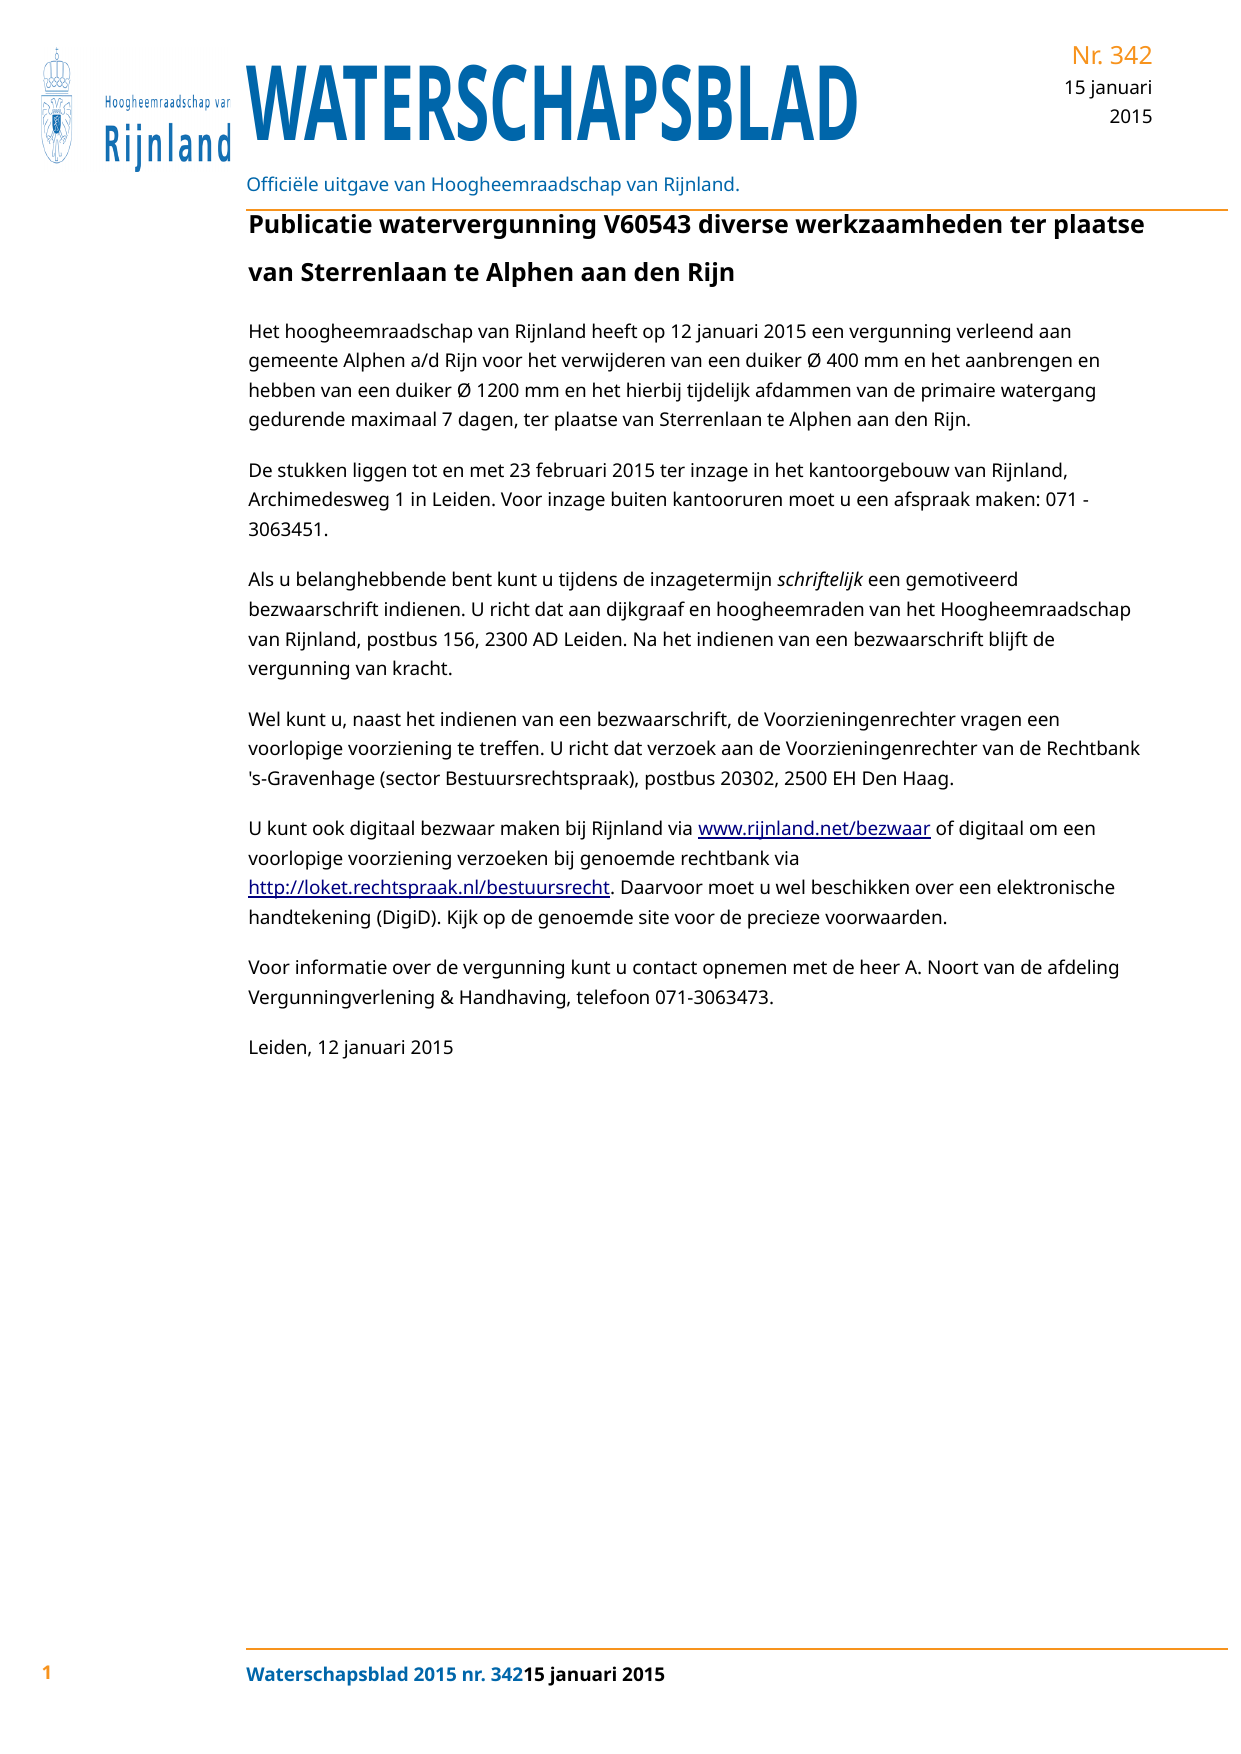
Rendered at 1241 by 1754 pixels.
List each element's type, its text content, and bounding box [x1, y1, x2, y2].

text Voor informatie over de vergunning kunt u contact opnemen met de heer A. Noort van de afdeling Vergunningverlening & Handhaving, telefoon 071-3063473. [248, 954, 1152, 1010]
text Het hoogheemraadschap van Rijnland heeft op 12 januari 2015 een vergunning verleend aan gemeente Alphen a/d Rijn voor het verwijderen van een duiker Ø 400 mm en het aanbrengen en hebben van een duiker Ø 1200 mm en het hierbij tijdelijk afdammen van de primaire watergang gedurende maximaal 7 dagen, ter plaatse van Sterrenlaan te Alphen aan den Rijn. [248, 318, 1152, 432]
text De stukken liggen tot en met 23 februari 2015 ter inzage in het kantoorgebouw van Rijnland, Archimedesweg 1 in Leiden. Voor inzage buiten kantooruren moet u een afspraak maken: 071 - 3063451. [248, 457, 1152, 542]
text Leiden, 12 januari 2015 [248, 1034, 1152, 1060]
text U kunt ook digitaal bezwaar maken bij Rijnland via www.rijnland.net/bezwaar of digitaal om een voorlopige voorziening verzoeken bij genoemde rechtbank via http://loket.rechtspraak.nl/bestuursrecht. Daarvoor moet u wel beschikken over een elektronische handtekening (DigiD). Kijk op de genoemde site voor de precieze voorwaarden. [248, 815, 1152, 930]
picture [41, 47, 231, 172]
text Wel kunt u, naast het indienen van een bezwaarschrift, de Voorzieningenrechter vragen een voorlopige voorziening te treffen. U richt dat verzoek aan de Voorzieningenrechter van de Rechtbank 's-Gravenhage (sector Bestuursrechtspraak), postbus 20302, 2500 EH Den Haag. [248, 706, 1152, 791]
text Publicatie watervergunning V60543 diverse werkzaamheden ter plaatse van Sterrenlaan te Alphen aan den Rijn [248, 211, 1152, 288]
text Als u belanghebbende bent kunt u tijdens de inzagetermijn schriftelijk een gemotiveerd bezwaarschrift indienen. U richt dat aan dijkgraaf en hoogheemraden van het Hoogheemraadschap van Rijnland, postbus 156, 2300 AD Leiden. Na het indienen van een bezwaarschrift blijft de vergunning van kracht. [248, 567, 1152, 681]
